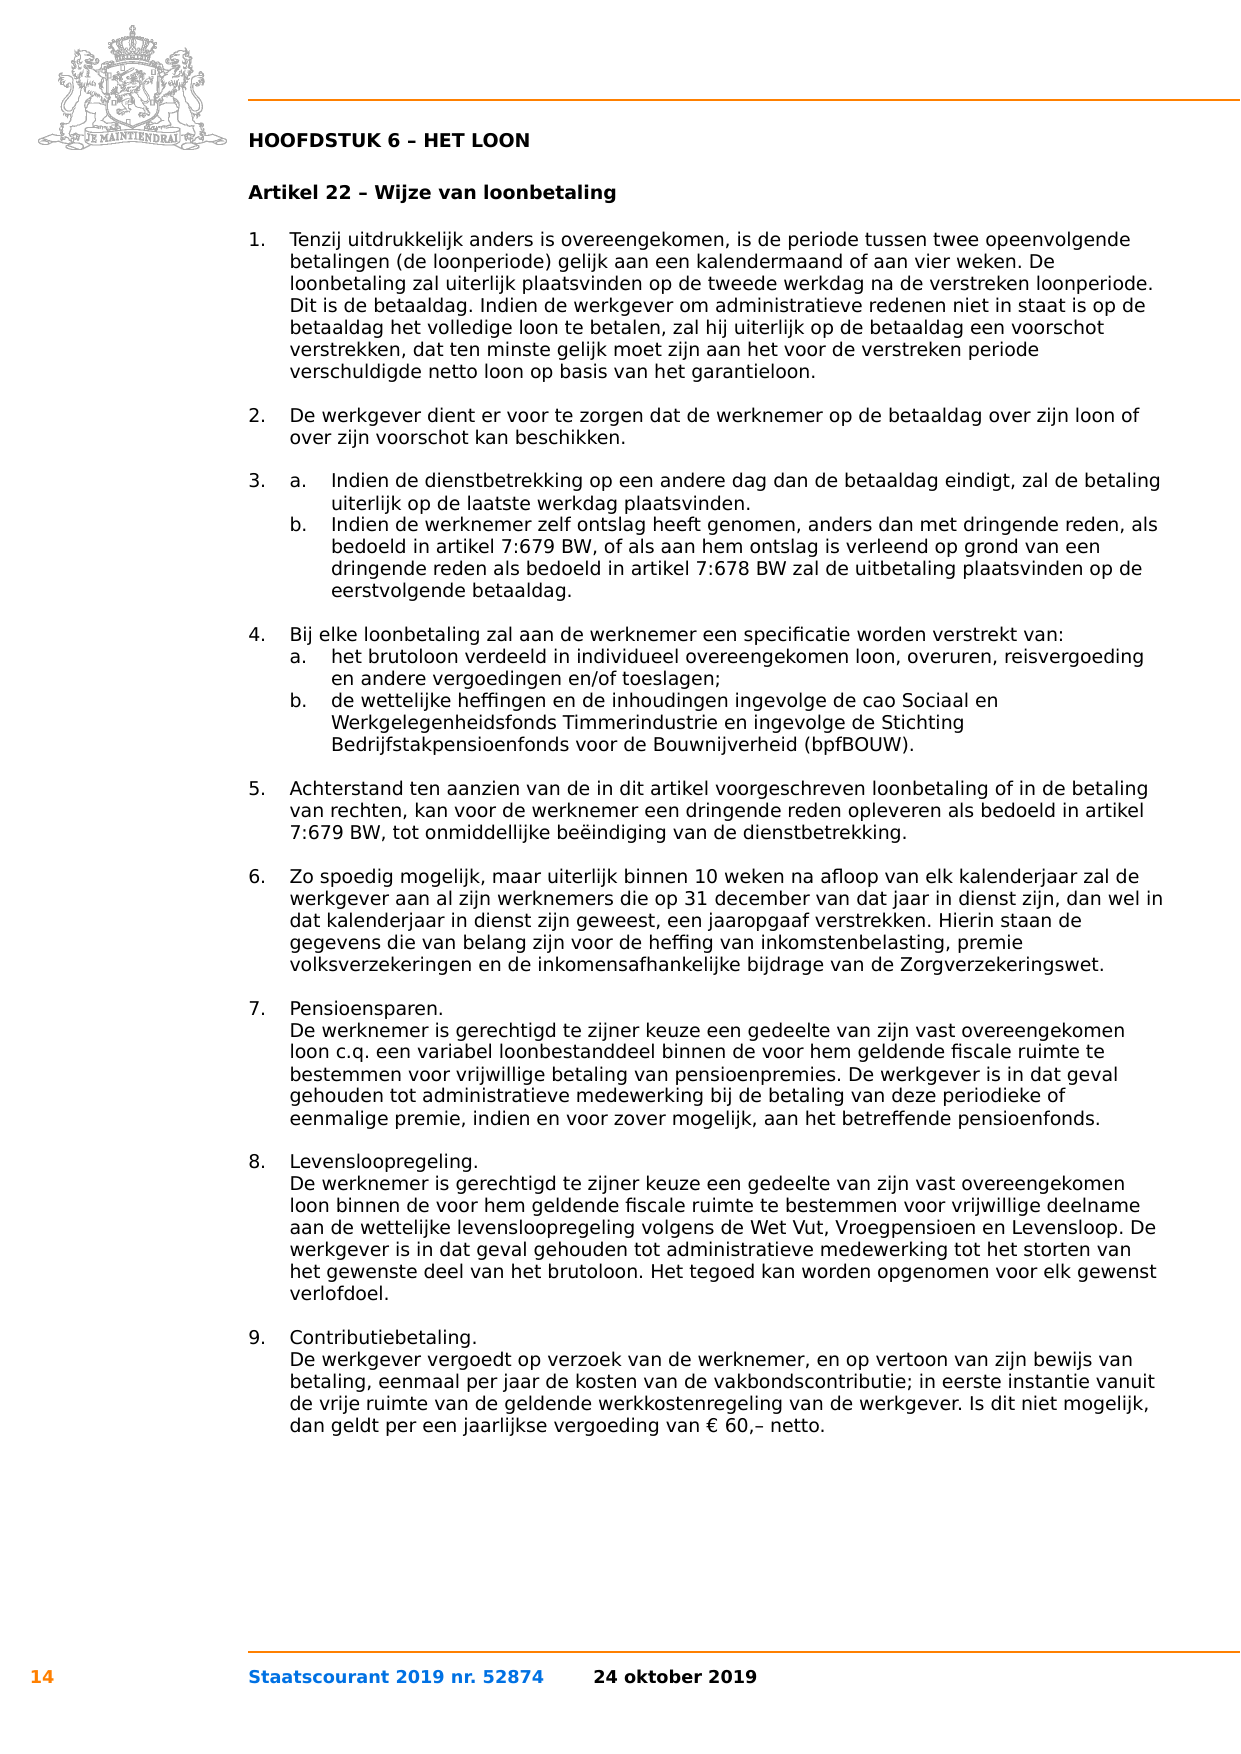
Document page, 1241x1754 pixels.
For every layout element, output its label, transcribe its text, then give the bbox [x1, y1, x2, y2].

text b. Indien de werknemer zelf ontslag heeft genomen, anders dan met dringende reden, als bedoeld in artikel 7:679 BW, of als aan hem ontslag is verleend op grond van een dringende reden als bedoeld in artikel 7:678 BW zal de uitbetaling plaatsvinden op de eerstvolgende betaaldag. [289, 514, 1163, 602]
picture [38, 25, 227, 150]
text b. de wettelijke heffingen en de inhoudingen ingevolge de cao Sociaal en Werkgelegenheidsfonds Timmerindustrie en ingevolge de Stichting Bedrijfstakpensioenfonds voor de Bouwnijverheid (bpfBOUW). [289, 690, 1163, 756]
text 4. Bij elke loonbetaling zal aan de werknemer een specificatie worden verstrekt van: [248, 624, 1163, 646]
subtitle HOOFDSTUK 6 – HET LOON [248, 130, 1163, 152]
subtitle Artikel 22 – Wijze van loonbetaling [248, 182, 1163, 204]
text 1. Tenzij uitdrukkelijk anders is overeengekomen, is de periode tussen twee opeenvolgende betalingen (de loonperiode) gelijk aan een kalendermaand of aan vier weken. De loonbetaling zal uiterlijk plaatsvinden op de tweede werkdag na de verstreken loonperiode. Dit is de betaaldag. Indien de werkgever om administratieve redenen niet in staat is op de betaaldag het volledige loon te betalen, zal hij uiterlijk op de betaaldag een voorschot verstrekken, dat ten minste gelijk moet zijn aan het voor de verstreken periode verschuldigde netto loon op basis van het garantieloon. [248, 229, 1163, 383]
text 5. Achterstand ten aanzien van de in dit artikel voorgeschreven loonbetaling of in de betaling van rechten, kan voor de werknemer een dringende reden opleveren als bedoeld in artikel 7:679 BW, tot onmiddellijke beëindiging van de dienstbetrekking. [248, 778, 1163, 844]
text 6. Zo spoedig mogelijk, maar uiterlijk binnen 10 weken na afloop van elk kalenderjaar zal de werkgever aan al zijn werknemers die op 31 december van dat jaar in dienst zijn, dan wel in dat kalenderjaar in dienst zijn geweest, een jaaropgaaf verstrekken. Hierin staan de gegevens die van belang zijn voor de heffing van inkomstenbelasting, premie volksverzekeringen en de inkomensafhankelijke bijdrage van de Zorgverzekeringswet. [248, 866, 1163, 976]
text De werkgever vergoedt op verzoek van de werknemer, en op vertoon van zijn bewijs van betaling, eenmaal per jaar de kosten van de vakbondscontributie; in eerste instantie vanuit de vrije ruimte van de geldende werkkostenregeling van de werkgever. Is dit niet mogelijk, dan geldt per een jaarlijkse vergoeding van € 60,– netto. [289, 1349, 1163, 1437]
text 9. Contributiebetaling. [248, 1327, 1163, 1349]
text De werknemer is gerechtigd te zijner keuze een gedeelte van zijn vast overeengekomen loon c.q. een variabel loonbestanddeel binnen de voor hem geldende fiscale ruimte te bestemmen voor vrijwillige betaling van pensioenpremies. De werkgever is in dat geval gehouden tot administratieve medewerking bij de betaling van deze periodieke of eenmalige premie, indien en voor zover mogelijk, aan het betreffende pensioenfonds. [289, 1019, 1163, 1129]
text 3. a. Indien de dienstbetrekking op een andere dag dan de betaaldag eindigt, zal de betaling uiterlijk op de laatste werkdag plaatsvinden. [248, 470, 1163, 514]
text 7. Pensioensparen. [248, 997, 1163, 1019]
text 8. Levensloopregeling. [248, 1151, 1163, 1173]
text De werknemer is gerechtigd te zijner keuze een gedeelte van zijn vast overeengekomen loon binnen de voor hem geldende fiscale ruimte te bestemmen voor vrijwillige deelname aan de wettelijke levensloopregeling volgens de Wet Vut, Vroegpensioen en Levensloop. De werkgever is in dat geval gehouden tot administratieve medewerking tot het storten van het gewenste deel van het brutoloon. Het tegoed kan worden opgenomen voor elk gewenst verlofdoel. [289, 1173, 1163, 1305]
text 2. De werkgever dient er voor te zorgen dat de werknemer op de betaaldag over zijn loon of over zijn voorschot kan beschikken. [248, 404, 1163, 448]
text a. het brutoloon verdeeld in individueel overeengekomen loon, overuren, reisvergoeding en andere vergoedingen en/of toeslagen; [289, 646, 1163, 690]
